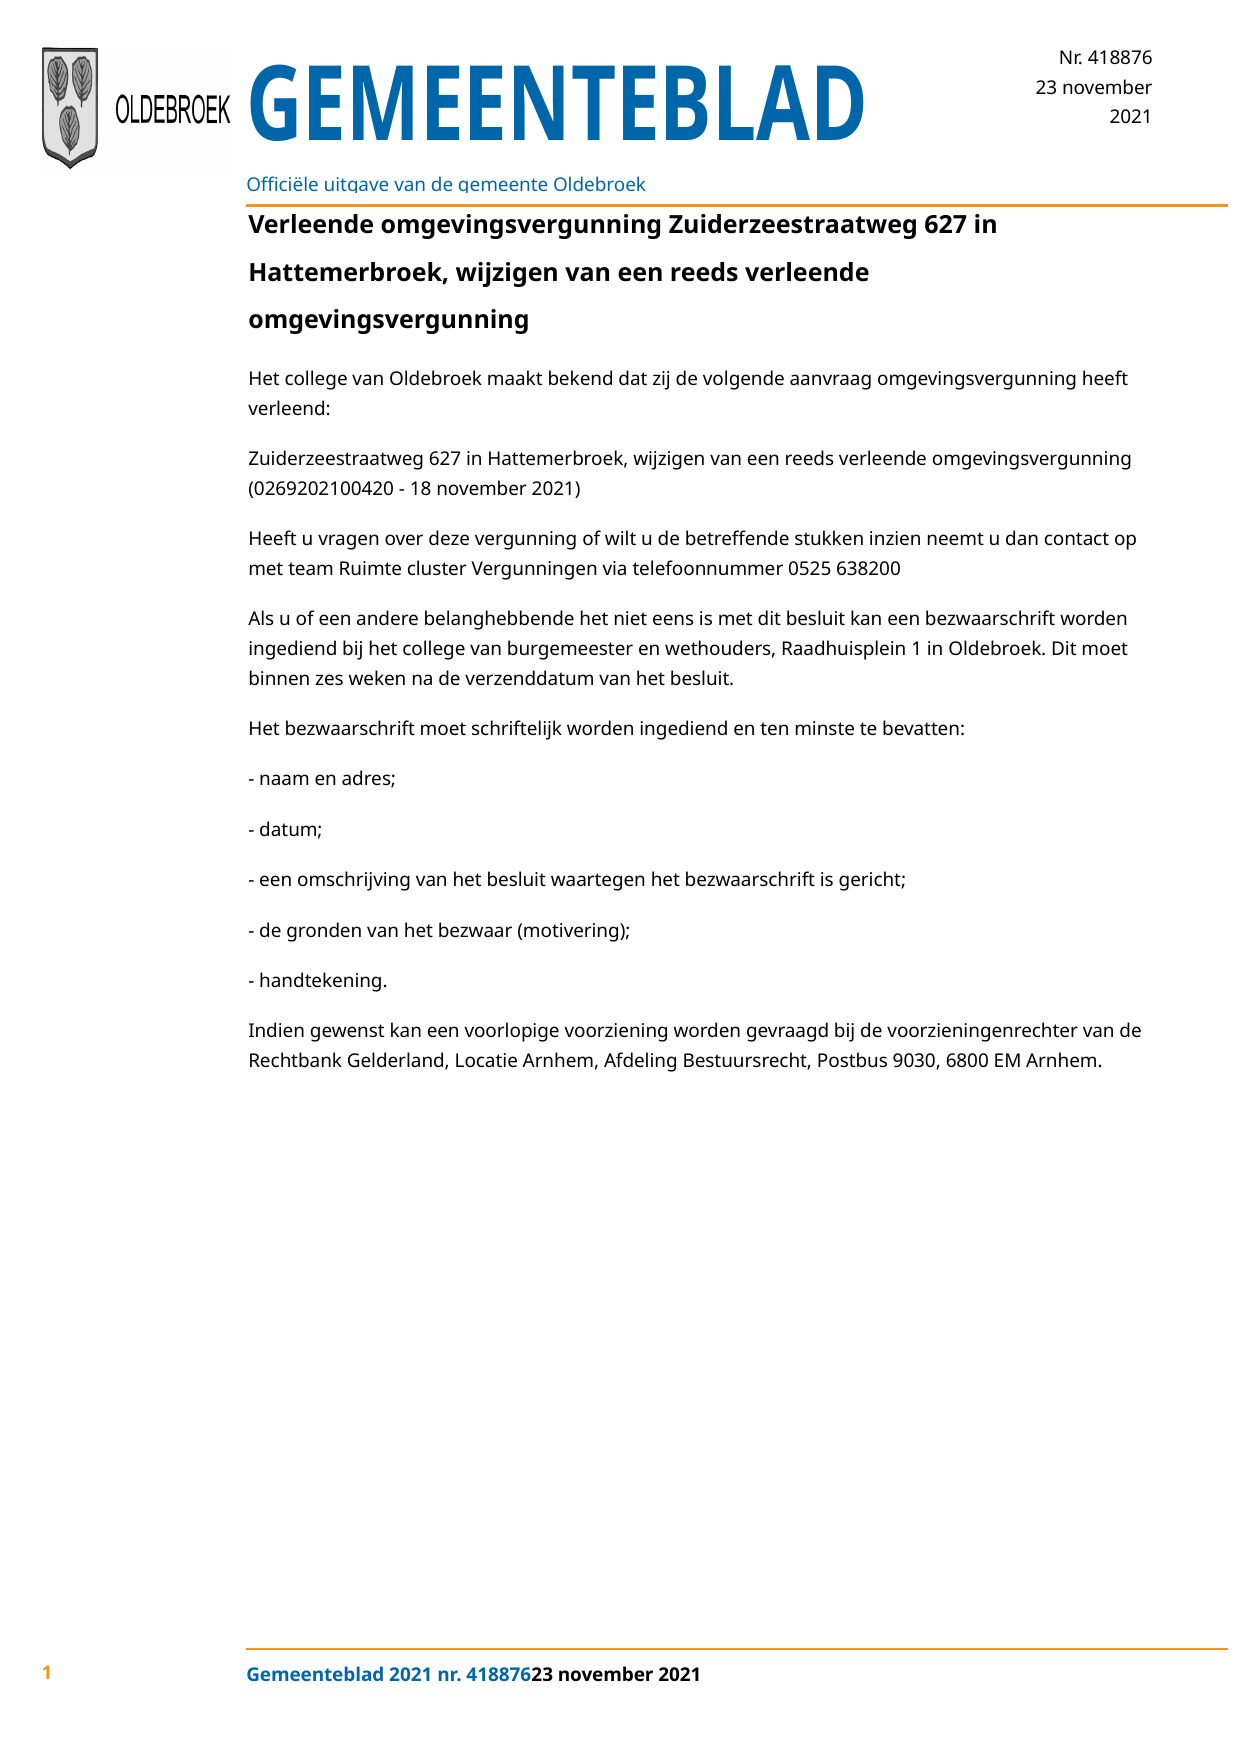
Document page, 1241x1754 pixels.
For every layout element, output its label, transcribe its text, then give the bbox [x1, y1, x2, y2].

text Indien gewenst kan een voorlopige voorziening worden gevraagd bij de voorzieningenrechter van de Rechtbank Gelderland, Locatie Arnhem, Afdeling Bestuursrecht, Postbus 9030, 6800 EM Arnhem. [248, 1018, 1152, 1073]
text Heeft u vragen over deze vergunning of wilt u de betreffende stukken inzien neemt u dan contact op met team Ruimte cluster Vergunningen via telefoonnummer 0525 638200 [248, 526, 1152, 581]
text Het bezwaarschrift moet schriftelijk worden ingediend en ten minste te bevatten: [248, 715, 1152, 741]
text Als u of een andere belanghebbende het niet eens is met dit besluit kan een bezwaarschrift worden ingediend bij het college van burgemeester en wethouders, Raadhuisplein 1 in Oldebroek. Dit moet binnen zes weken na de verzenddatum van het besluit. [248, 606, 1152, 690]
text - datum; [248, 816, 1152, 842]
text - handtekening. [248, 967, 1152, 993]
text Zuiderzeestraatweg 627 in Hattemerbroek, wijzigen van een reeds verleende omgevingsvergunning (0269202100420 - 18 november 2021) [248, 446, 1152, 501]
text Het college van Oldebroek maakt bekend dat zij de volgende aanvraag omgevingsvergunning heeft verleend: [248, 366, 1152, 421]
text - een omschrijving van het besluit waartegen het bezwaarschrift is gericht; [248, 866, 1152, 892]
text Verleende omgevingsvergunning Zuiderzeestraatweg 627 in Hattemerbroek, wijzigen van een reeds verleende omgevingsvergunning [248, 207, 1152, 336]
picture [41, 47, 231, 172]
text - naam en adres; [248, 766, 1152, 791]
text - de gronden van het bezwaar (motivering); [248, 917, 1152, 942]
